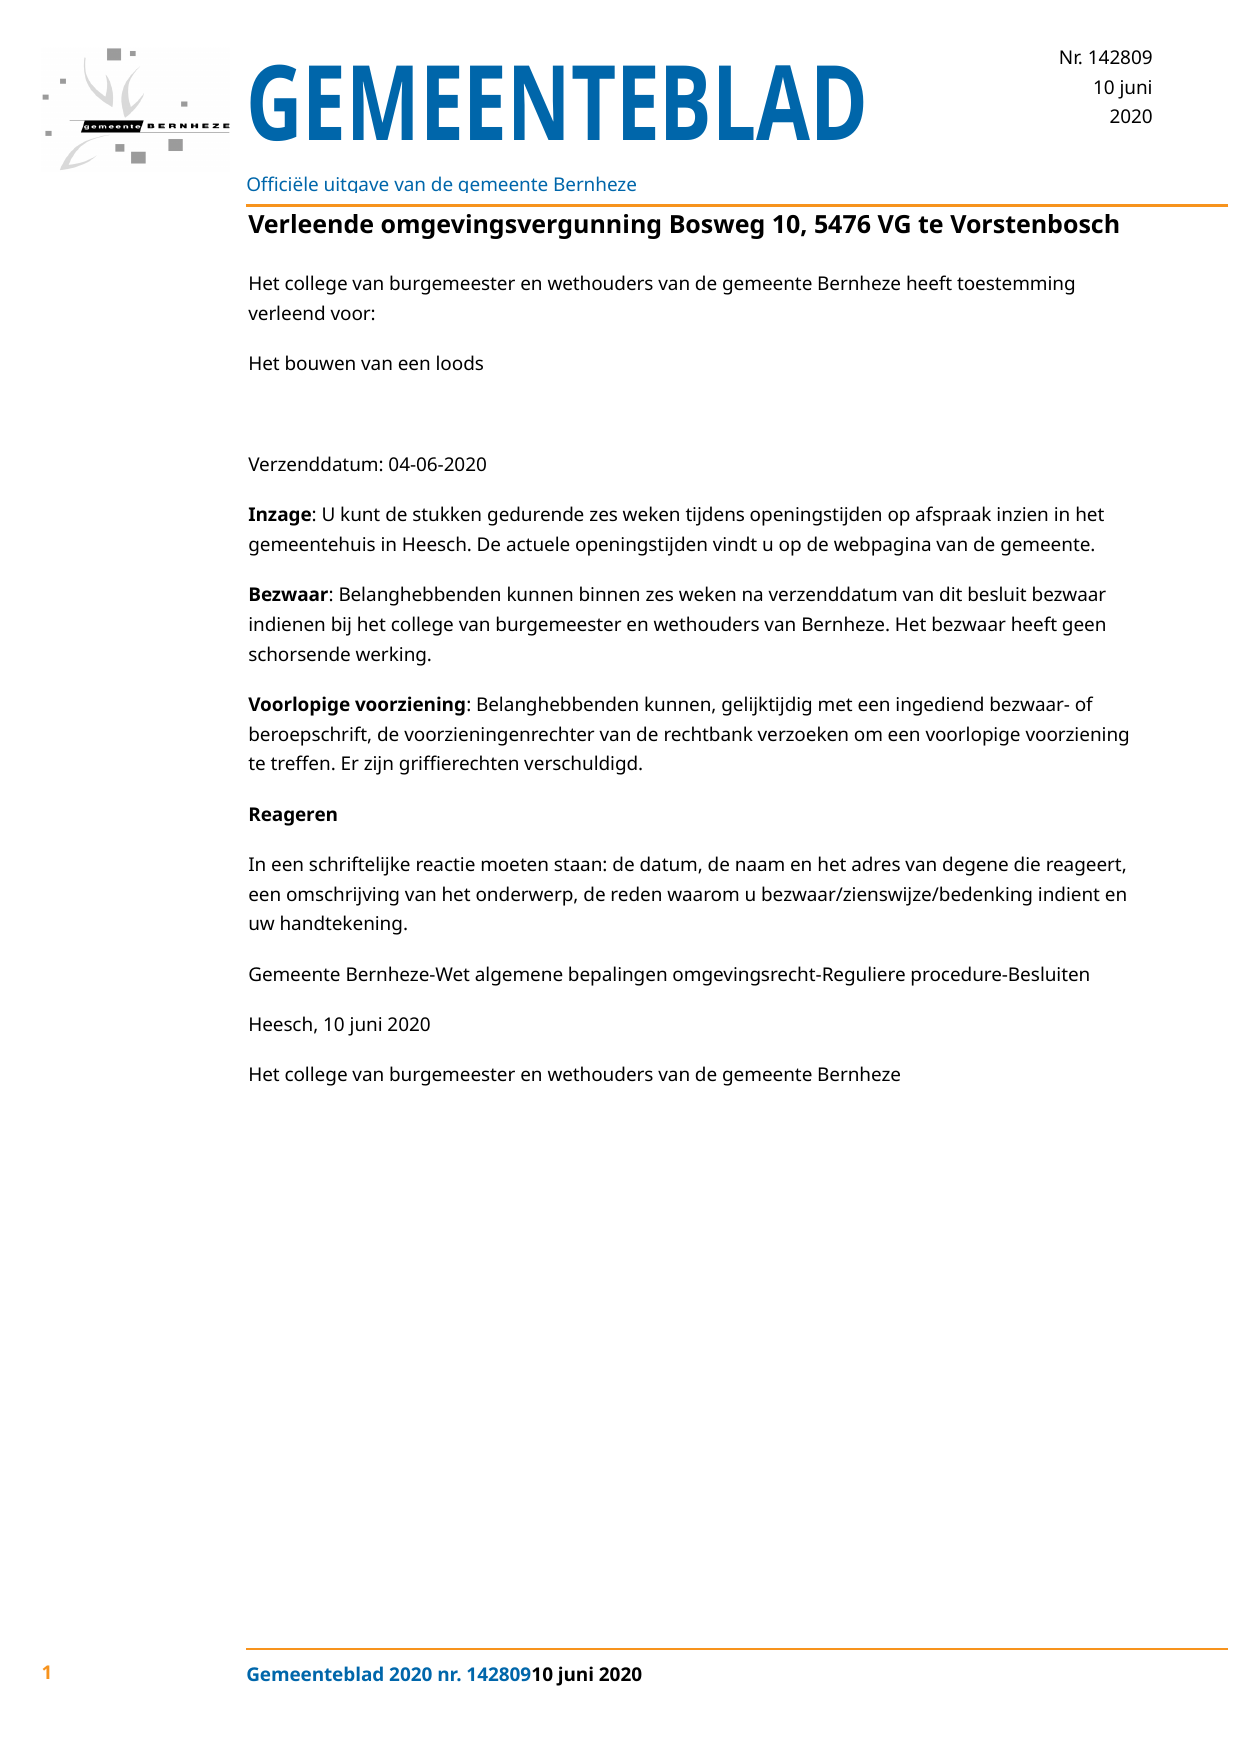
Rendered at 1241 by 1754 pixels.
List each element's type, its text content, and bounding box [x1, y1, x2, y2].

text In een schriftelijke reactie moeten staan: de datum, de naam en het adres van degene die reageert, een omschrijving van het onderwerp, de reden waarom u bezwaar/zienswijze/bedenking indient en uw handtekening. [248, 851, 1152, 936]
text Heesch, 10 juni 2020 [248, 1011, 1152, 1037]
picture [41, 47, 231, 172]
text Het bouwen van een loods [248, 350, 1152, 376]
text Het college van burgemeester en wethouders van de gemeente Bernheze [248, 1062, 1152, 1087]
text Voorlopige voorziening: Belanghebbenden kunnen, gelijktijdig met een ingediend bezwaar- of beroepschrift, de voorzieningenrechter van de rechtbank verzoeken om een voorlopige voorziening te treffen. Er zijn griffierechten verschuldigd. [248, 691, 1152, 776]
text Verzenddatum: 04-06-2020 [248, 451, 1152, 477]
text Gemeente Bernheze-Wet algemene bepalingen omgevingsrecht-Reguliere procedure-Besluiten [248, 961, 1152, 986]
text Inzage: U kunt de stukken gedurende zes weken tijdens openingstijden op afspraak inzien in het gemeentehuis in Heesch. De actuele openingstijden vindt u op de webpagina van de gemeente. [248, 502, 1152, 557]
text Reageren [248, 801, 1152, 826]
text Bezwaar: Belanghebbenden kunnen binnen zes weken na verzenddatum van dit besluit bezwaar indienen bij het college van burgemeester en wethouders van Bernheze. Het bezwaar heeft geen schorsende werking. [248, 582, 1152, 666]
text Het college van burgemeester en wethouders van de gemeente Bernheze heeft toestemming verleend voor: [248, 270, 1152, 326]
text Verleende omgevingsvergunning Bosweg 10, 5476 VG te Vorstenbosch [248, 207, 1152, 241]
